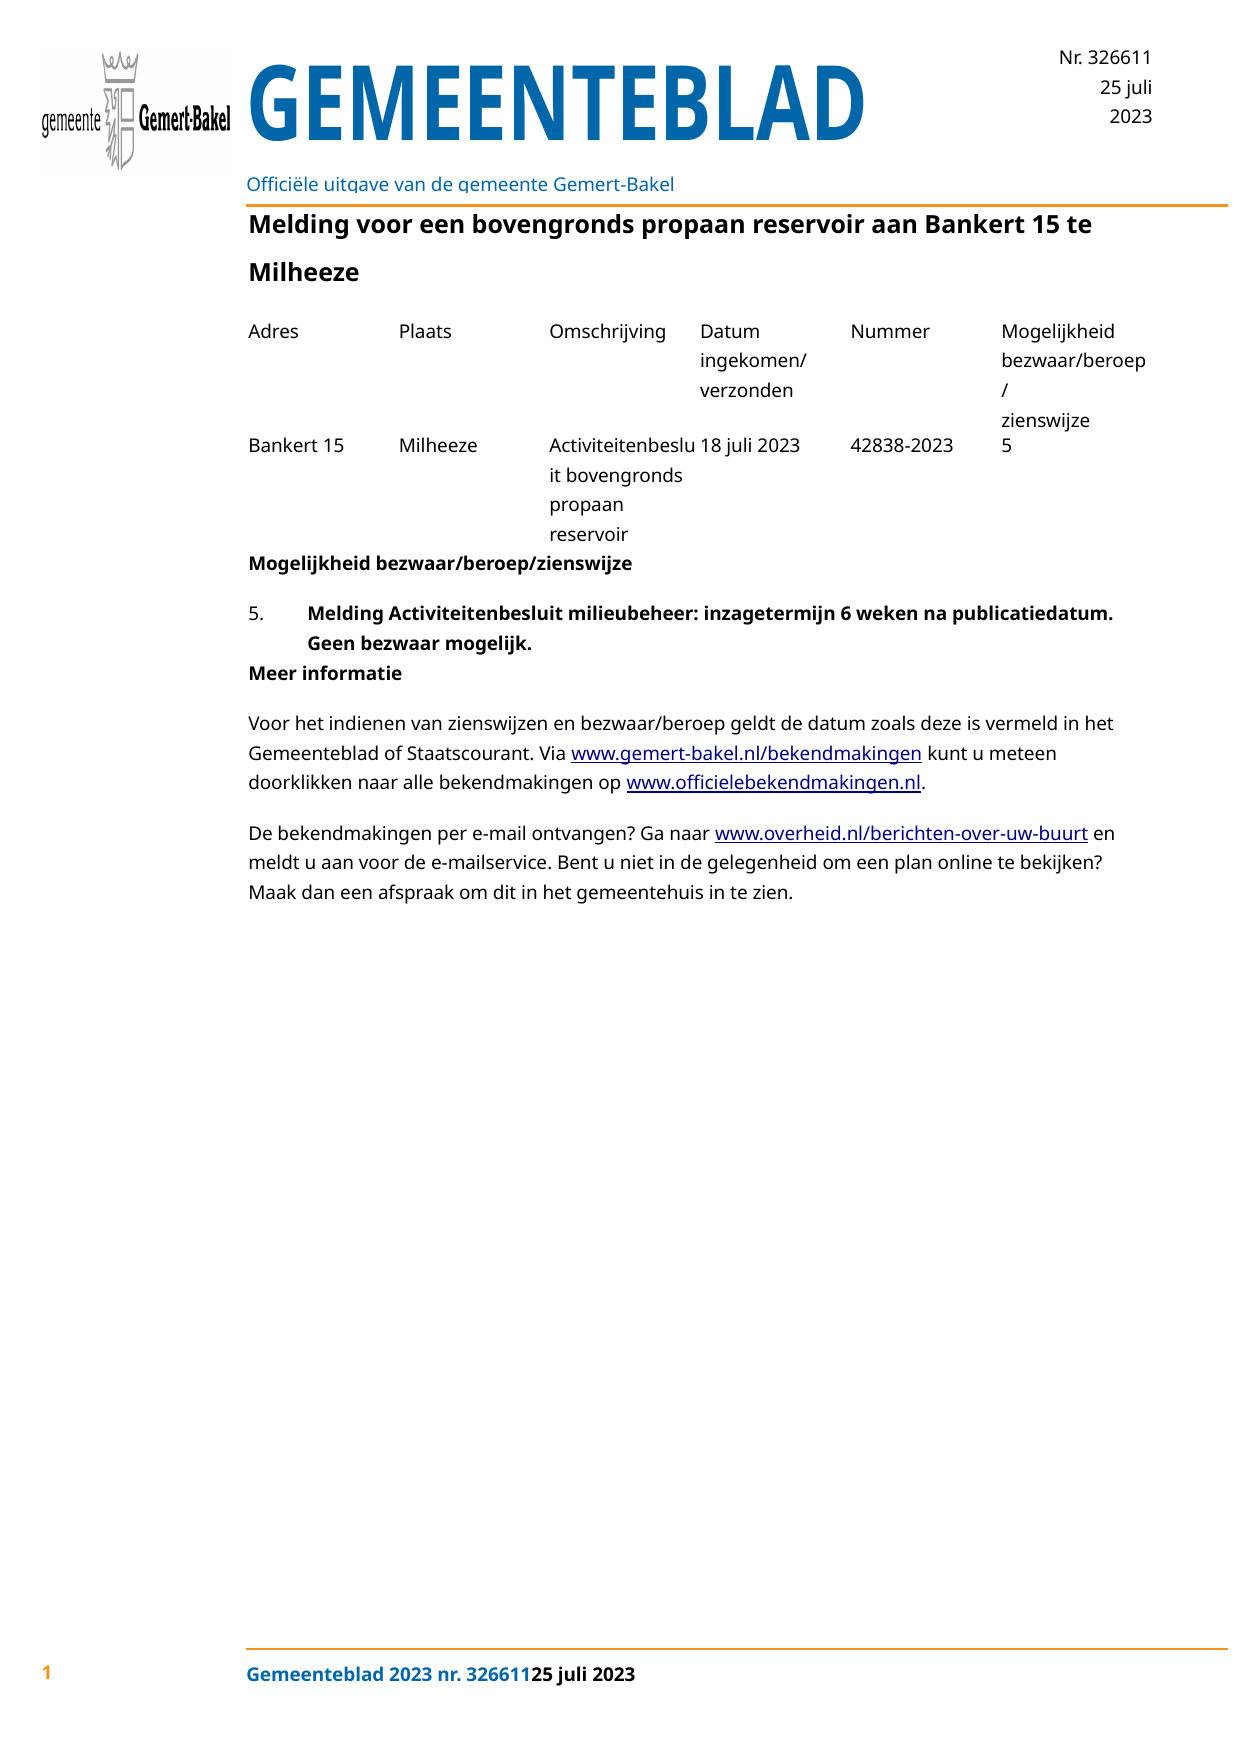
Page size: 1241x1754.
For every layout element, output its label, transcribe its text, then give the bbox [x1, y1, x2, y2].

list Melding Activiteitenbesluit milieubeheer: inzagetermijn 6 weken na publicatiedatum. Geen bezwaar mogelijk. [248, 601, 1152, 656]
table_header Mogelijkheid bezwaar/beroep/ zienswijze [1001, 318, 1152, 432]
table_header Datum ingekomen/ verzonden [700, 318, 850, 432]
table_header Nummer [850, 318, 1001, 432]
picture [41, 47, 231, 172]
table_header Adres [248, 318, 398, 432]
text Meer informatie [248, 660, 1152, 686]
table_cell Bankert 15 [248, 433, 398, 547]
table_cell 5 [1001, 433, 1152, 547]
table_header Plaats [399, 318, 549, 432]
table_cell Milheeze [399, 433, 549, 547]
text Voor het indienen van zienswijzen en bezwaar/beroep geldt de datum zoals deze is vermeld in het Gemeenteblad of Staatscourant. Via www.gemert-bakel.nl/bekendmakingen kunt u meteen doorklikken naar alle bekendmakingen op www.officielebekendmakingen.nl. [248, 710, 1152, 795]
text Mogelijkheid bezwaar/beroep/zienswijze [248, 550, 1152, 576]
text De bekendmakingen per e-mail ontvangen? Ga naar www.overheid.nl/berichten-over-uw-buurt en meldt u aan voor de e-mailservice. Bent u niet in de gelegenheid om een plan online te bekijken? Maak dan een afspraak om dit in het gemeentehuis in te zien. [248, 820, 1152, 905]
text Melding voor een bovengronds propaan reservoir aan Bankert 15 te Milheeze [248, 207, 1152, 288]
table_cell Activiteitenbesluit bovengronds propaan reservoir [549, 433, 700, 547]
table_cell 18 juli 2023 [700, 433, 850, 547]
table_header Omschrijving [549, 318, 700, 432]
table_cell 42838-2023 [850, 433, 1001, 547]
